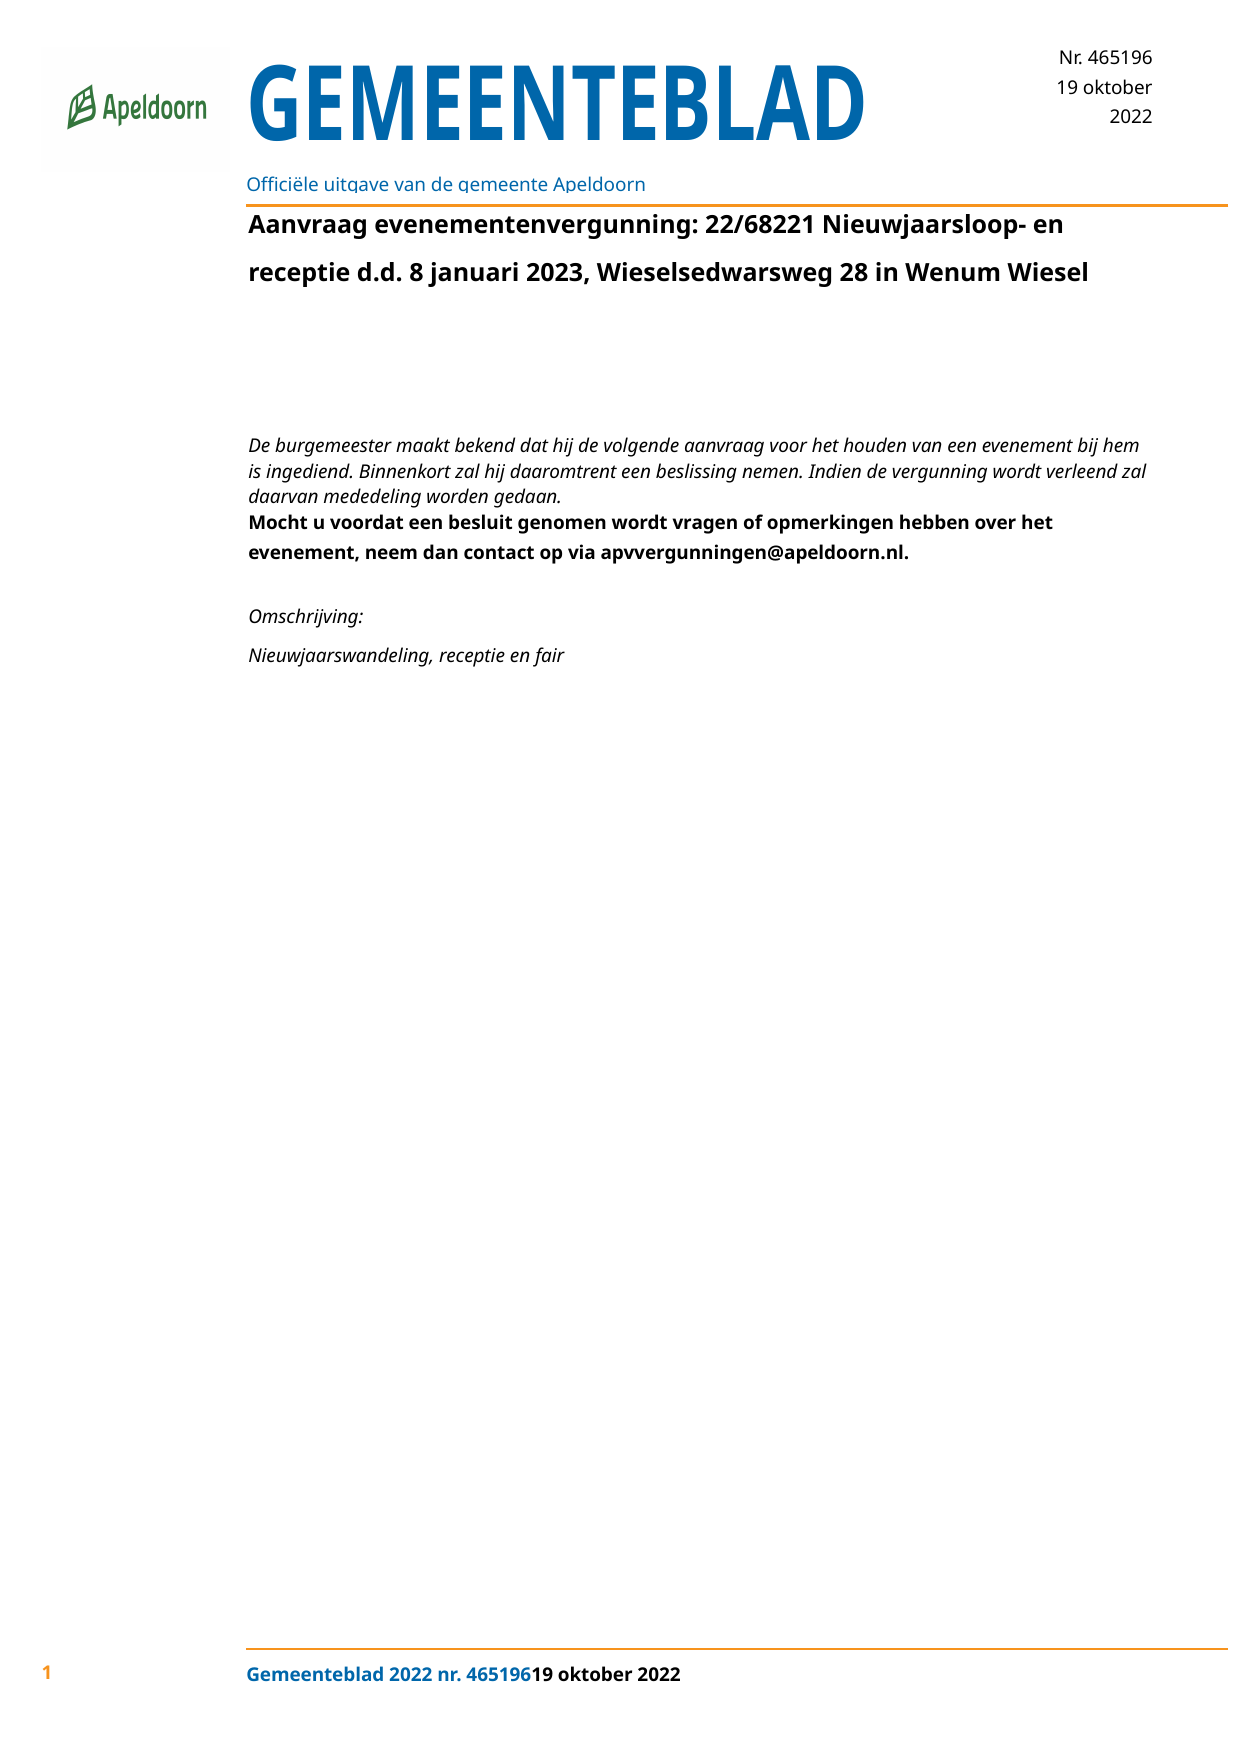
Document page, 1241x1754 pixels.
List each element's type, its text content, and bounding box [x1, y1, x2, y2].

text De burgemeester maakt bekend dat hij de volgende aanvraag voor het houden van een evenement bij hem is ingediend. Binnenkort zal hij daaromtrent een beslissing nemen. Indien de vergunning wordt verleend zal daarvan mededeling worden gedaan. [248, 432, 1152, 509]
text Aanvraag evenementenvergunning: 22/68221 Nieuwjaarsloop- en receptie d.d. 8 januari 2023, Wieselsedwarsweg 28 in Wenum Wiesel [248, 207, 1152, 288]
text Omschrijving: [248, 603, 1152, 629]
picture [41, 47, 231, 172]
text Nieuwjaarswandeling, receptie en fair [248, 642, 1152, 668]
text Mocht u voordat een besluit genomen wordt vragen of opmerkingen hebben over het evenement, neem dan contact op via apvvergunningen@apeldoorn.nl. [248, 509, 1152, 565]
